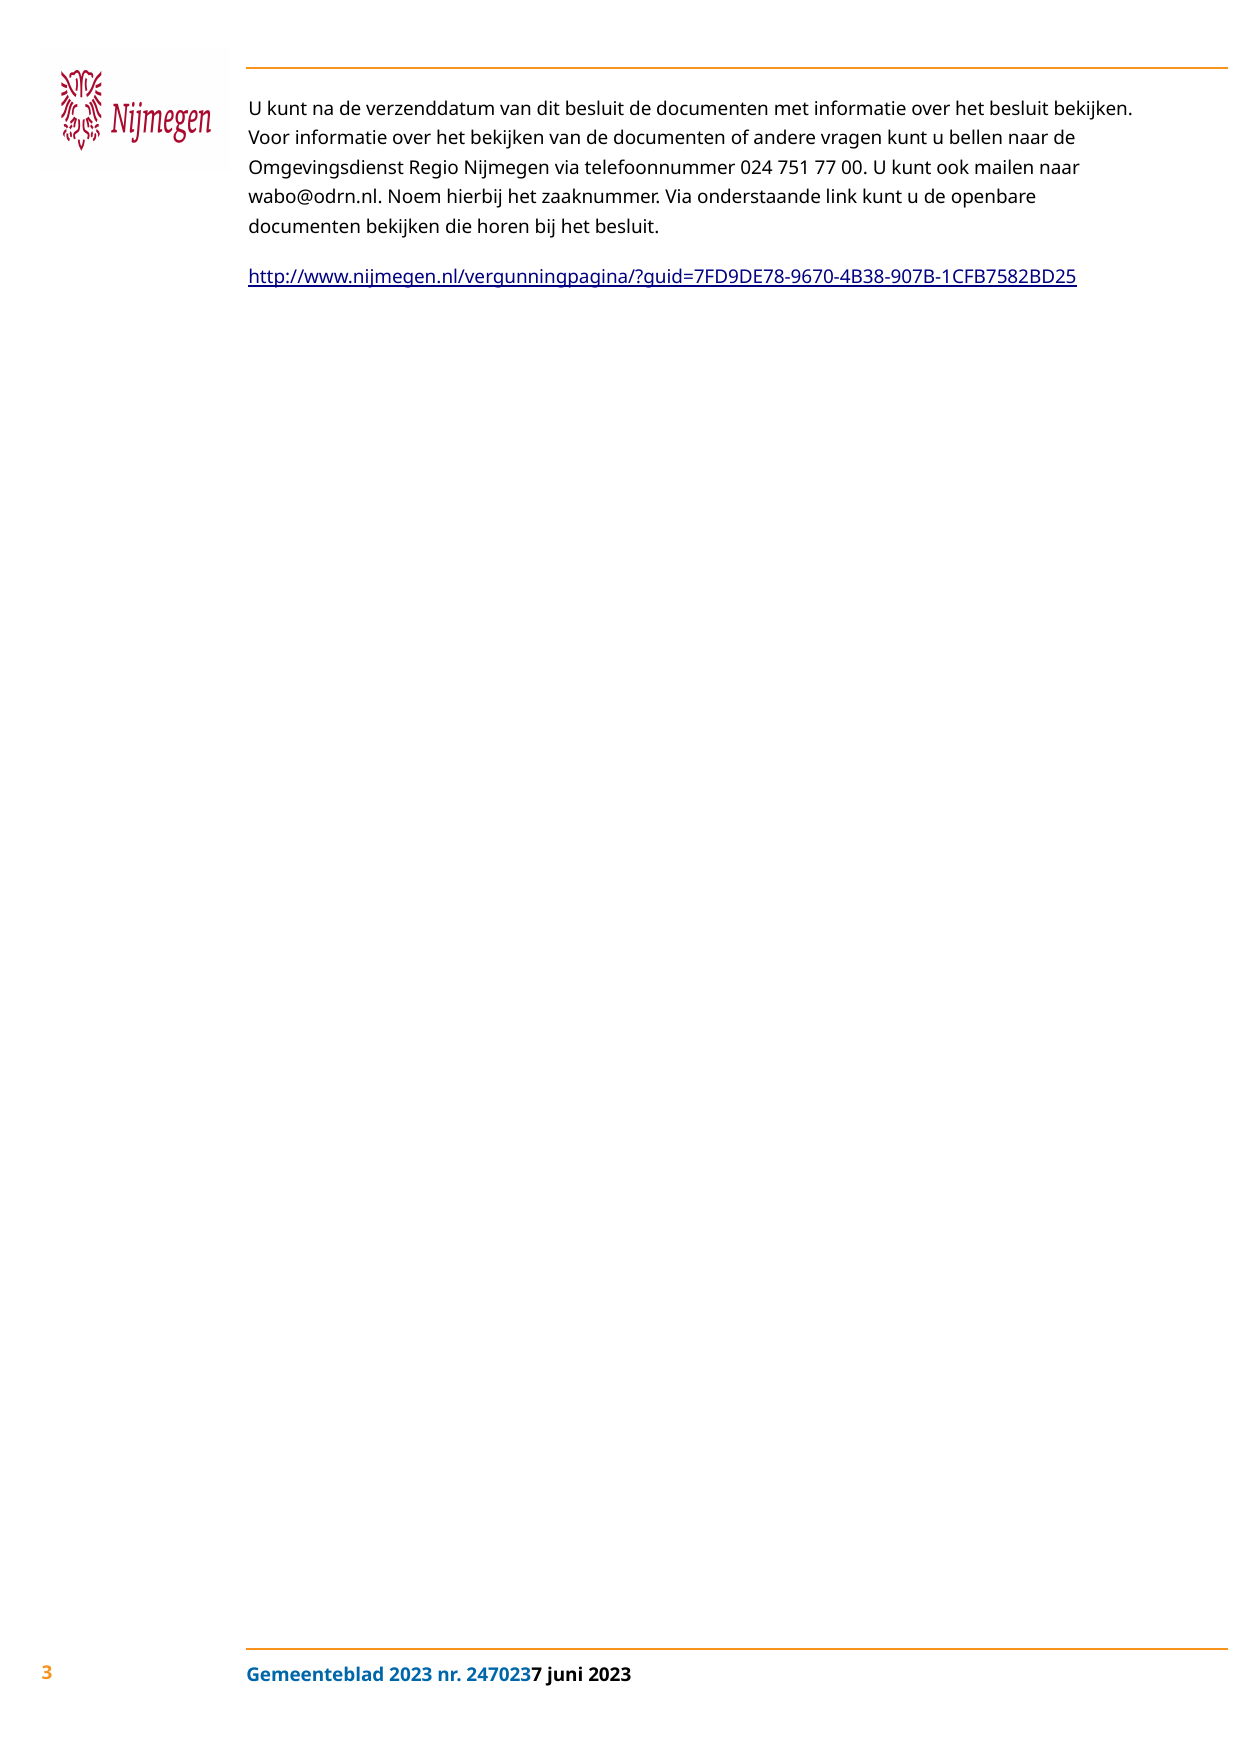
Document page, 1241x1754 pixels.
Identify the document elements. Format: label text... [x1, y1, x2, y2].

text http://www.nijmegen.nl/vergunningpagina/?guid=7FD9DE78-9670-4B38-907B-1CFB7582BD25 [248, 263, 1152, 289]
picture [41, 47, 231, 172]
text U kunt na de verzenddatum van dit besluit de documenten met informatie over het besluit bekijken. Voor informatie over het bekijken van de documenten of andere vragen kunt u bellen naar de Omgevingsdienst Regio Nijmegen via telefoonnummer 024 751 77 00. U kunt ook mailen naar wabo@odrn.nl. Noem hierbij het zaaknummer. Via onderstaande link kunt u de openbare documenten bekijken die horen bij het besluit. [248, 95, 1152, 239]
